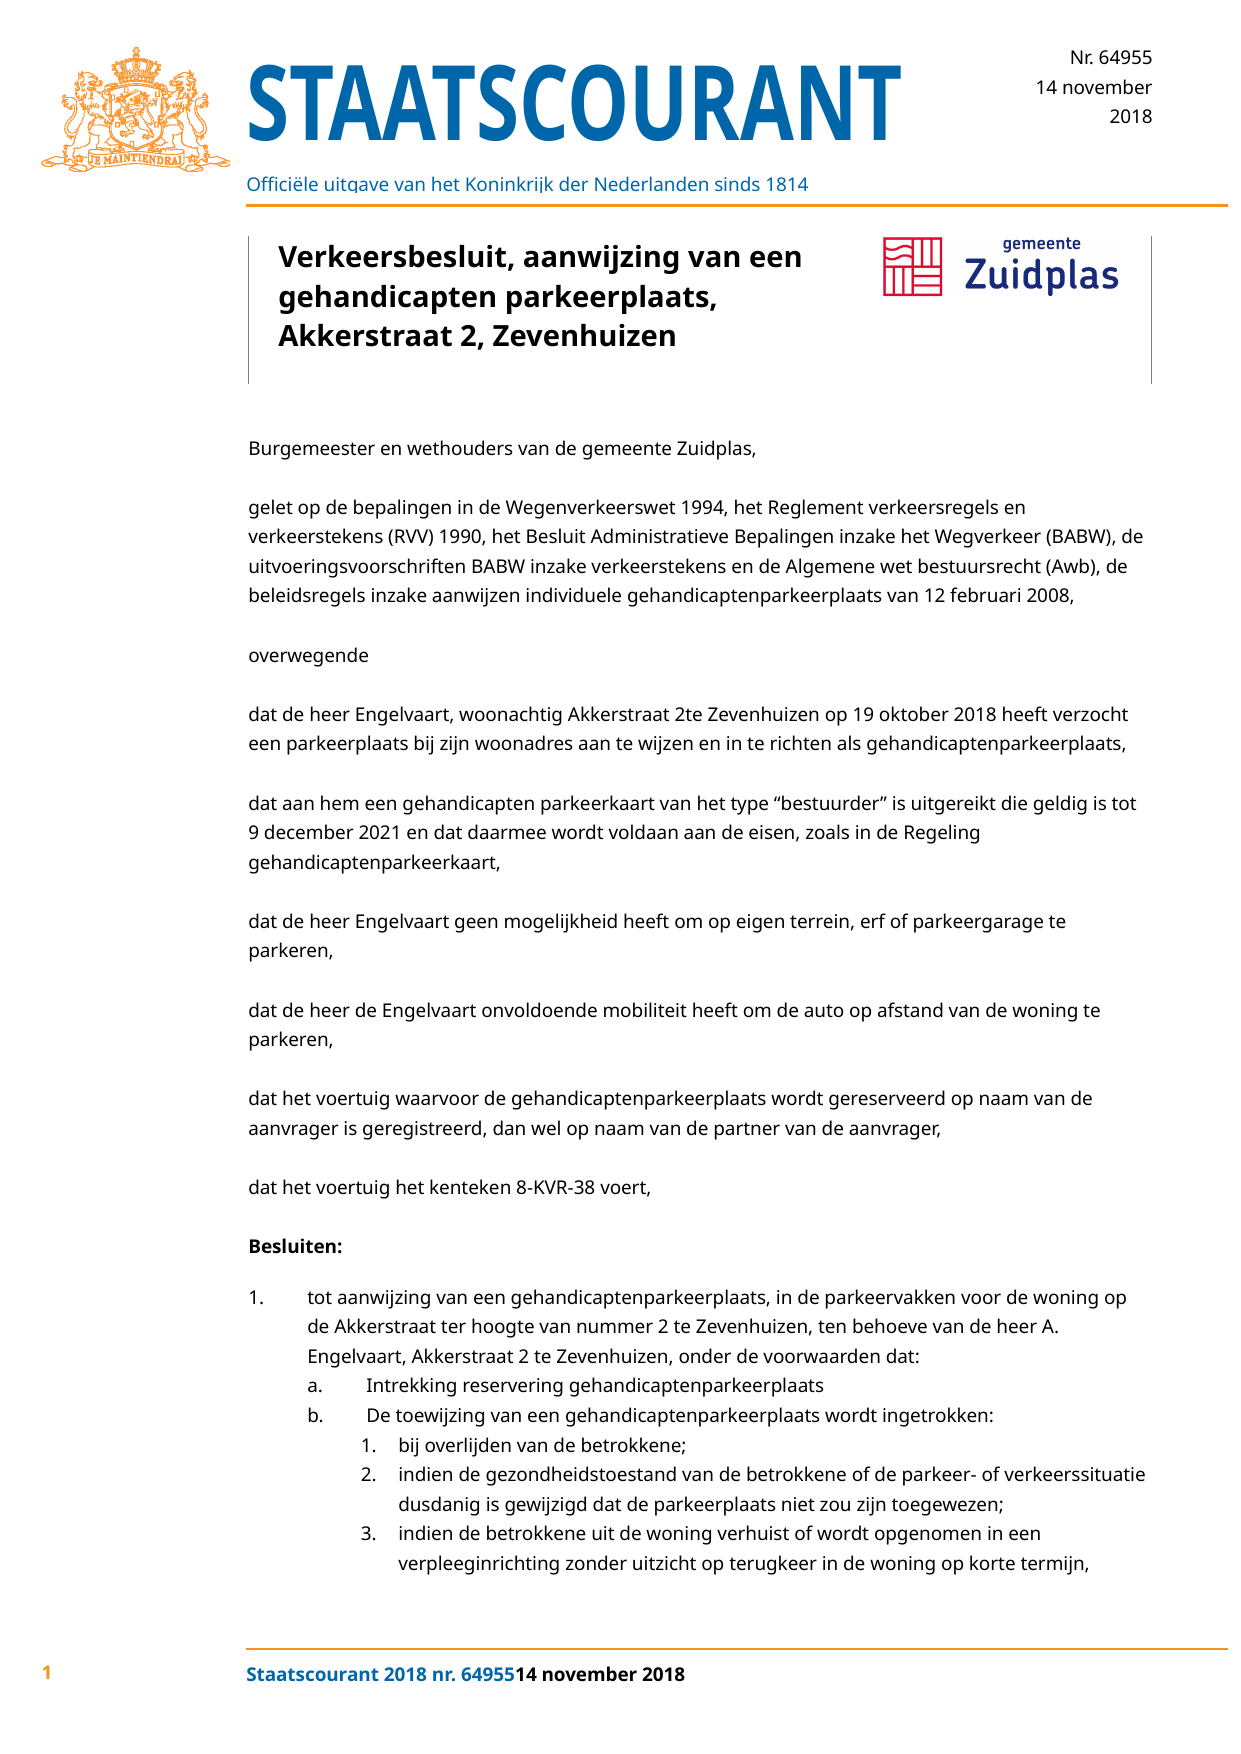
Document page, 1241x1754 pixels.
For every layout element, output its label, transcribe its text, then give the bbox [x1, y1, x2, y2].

text Besluiten: [248, 1233, 1152, 1259]
text dat de heer de Engelvaart onvoldoende mobiliteit heeft om de auto op afstand van de woning te parkeren, [248, 997, 1152, 1052]
list De toewijzing van een gehandicaptenparkeerplaats wordt ingetrokken: [307, 1402, 1152, 1428]
list tot aanwijzing van een gehandicaptenparkeerplaats, in de parkeervakken voor de woning op de Akkerstraat ter hoogte van nummer 2 te Zevenhuizen, ten behoeve van de heer A. Engelvaart, Akkerstraat 2 te Zevenhuizen, onder de voorwaarden dat: [248, 1284, 1152, 1369]
text Burgemeester en wethouders van de gemeente Zuidplas, [248, 435, 1152, 460]
table_header Verkeersbesluit, aanwijzing van een gehandicapten parkeerplaats, Akkerstraat 2, Zevenhuizen [249, 236, 850, 384]
picture [882, 236, 1119, 297]
list indien de gezondheidstoestand van de betrokkene of de parkeer- of verkeerssituatie dusdanig is gewijzigd dat de parkeerplaats niet zou zijn toegewezen; [361, 1461, 1152, 1517]
text dat aan hem een gehandicapten parkeerkaart van het type “bestuurder” is uitgereikt die geldig is tot [248, 790, 1152, 815]
text 9 december 2021 en dat daarmee wordt voldaan aan de eisen, zoals in de Regeling gehandicaptenparkeerkaart, [248, 819, 1152, 874]
text dat het voertuig waarvoor de gehandicaptenparkeerplaats wordt gereserveerd op naam van de aanvrager is geregistreerd, dan wel op naam van de partner van de aanvrager, [248, 1086, 1152, 1141]
text gelet op de bepalingen in de Wegenverkeerswet 1994, het Reglement verkeersregels en verkeerstekens (RVV) 1990, het Besluit Administratieve Bepalingen inzake het Wegverkeer (BABW), de uitvoeringsvoorschriften BABW inzake verkeerstekens en de Algemene wet bestuursrecht (Awb), de beleidsregels inzake aanwijzen individuele gehandicaptenparkeerplaats van 12 februari 2008, [248, 494, 1152, 608]
text dat het voertuig het kenteken 8-KVR-38 voert, [248, 1174, 1152, 1200]
text overwegende [248, 642, 1152, 667]
list bij overlijden van de betrokkene; [361, 1432, 1152, 1457]
table_header [850, 236, 1151, 384]
list Intrekking reservering gehandicaptenparkeerplaats [307, 1373, 1152, 1398]
picture [41, 47, 231, 172]
text dat de heer Engelvaart, woonachtig Akkerstraat 2te Zevenhuizen op 19 oktober 2018 heeft verzocht een parkeerplaats bij zijn woonadres aan te wijzen en in te richten als gehandicaptenparkeerplaats, [248, 701, 1152, 756]
list indien de betrokkene uit de woning verhuist of wordt opgenomen in een verpleeginrichting zonder uitzicht op terugkeer in de woning op korte termijn, [361, 1521, 1152, 1576]
text dat de heer Engelvaart geen mogelijkheid heeft om op eigen terrein, erf of parkeergarage te parkeren, [248, 908, 1152, 963]
